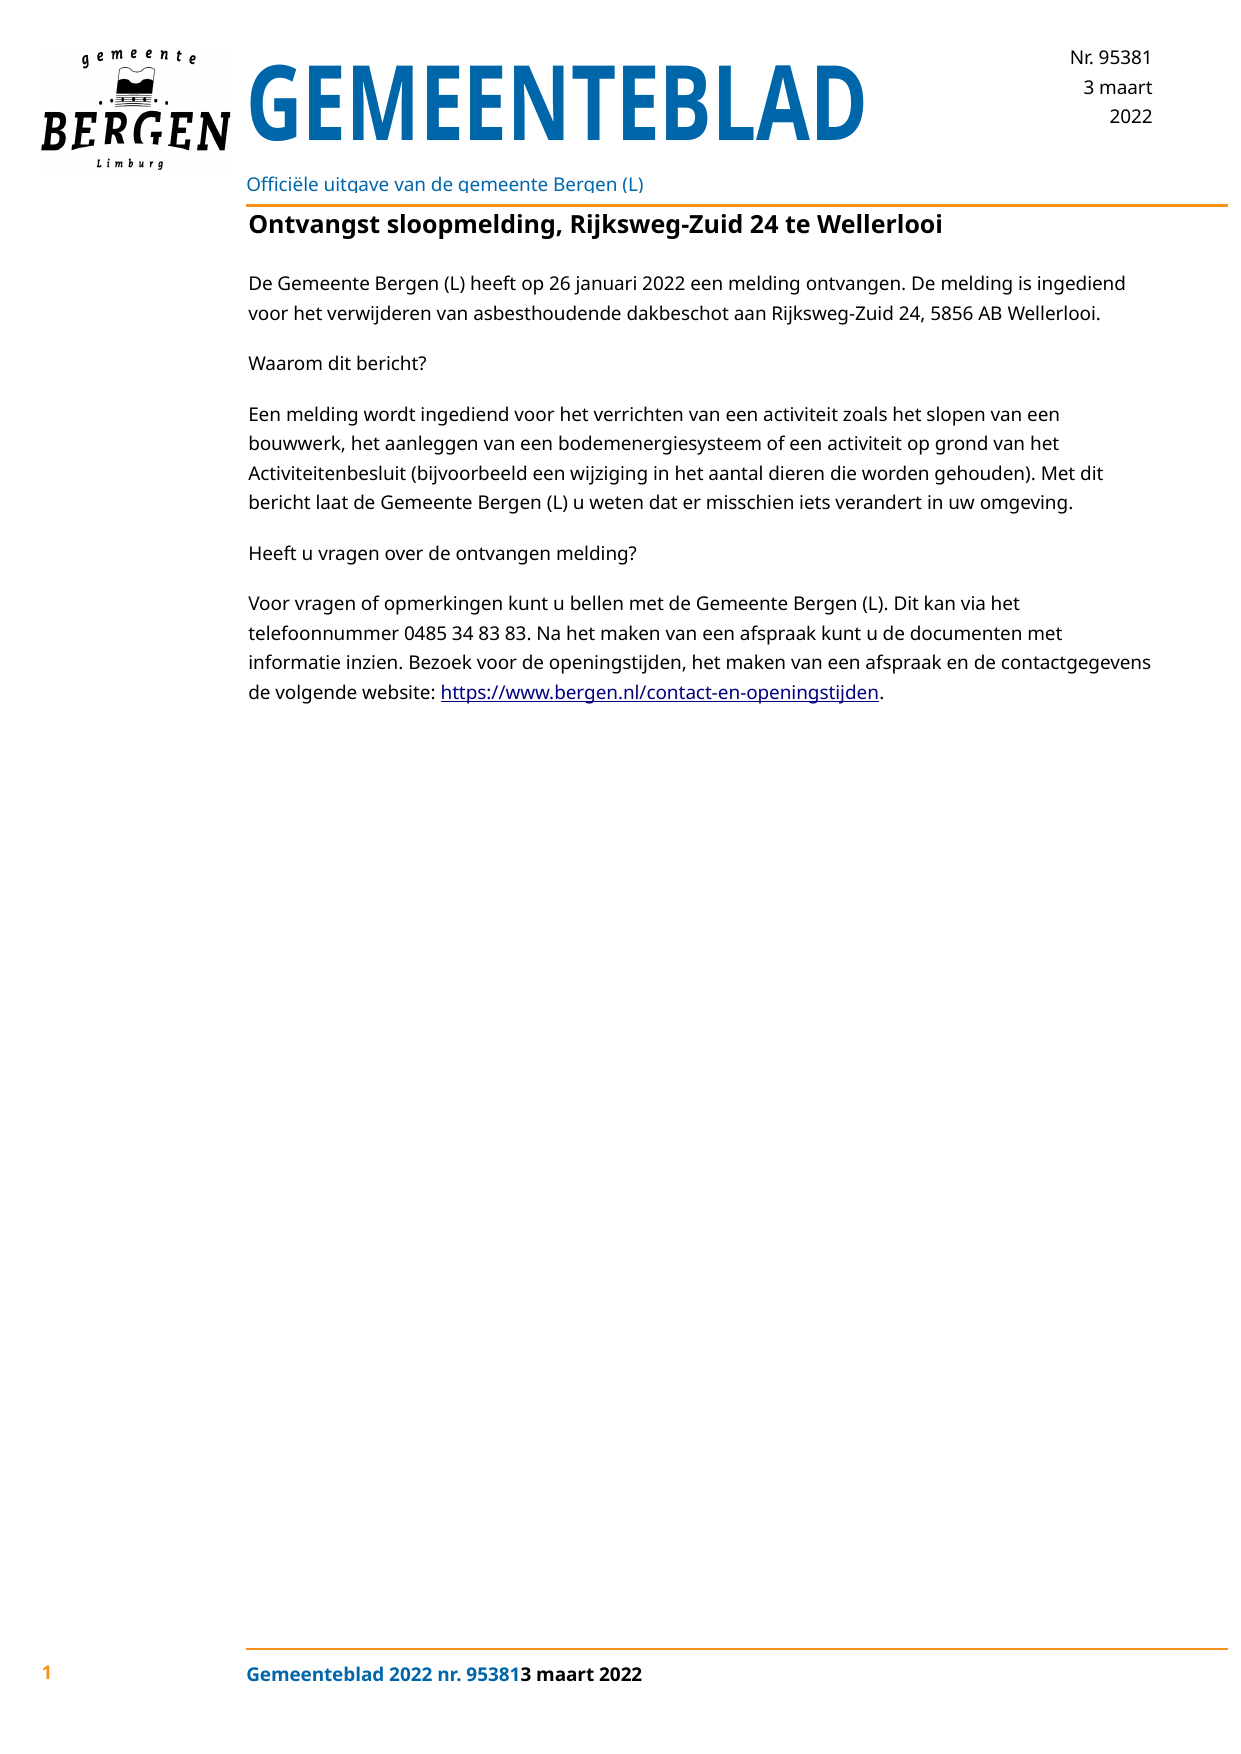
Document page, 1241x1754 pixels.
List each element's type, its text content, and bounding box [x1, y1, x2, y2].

text Heeft u vragen over de ontvangen melding? [248, 540, 1152, 566]
text De Gemeente Bergen (L) heeft op 26 januari 2022 een melding ontvangen. De melding is ingediend voor het verwijderen van asbesthoudende dakbeschot aan Rijksweg-Zuid 24, 5856 AB Wellerlooi. [248, 270, 1152, 326]
picture [41, 47, 231, 172]
text Waarom dit bericht? [248, 350, 1152, 376]
text Voor vragen of opmerkingen kunt u bellen met de Gemeente Bergen (L). Dit kan via het telefoonnummer 0485 34 83 83. Na het maken van een afspraak kunt u de documenten met informatie inzien. Bezoek voor de openingstijden, het maken van een afspraak en de contactgegevens de volgende website: https://www.bergen.nl/contact-en-openingstijden. [248, 590, 1152, 705]
text Ontvangst sloopmelding, Rijksweg-Zuid 24 te Wellerlooi [248, 207, 1152, 241]
text Een melding wordt ingediend voor het verrichten van een activiteit zoals het slopen van een bouwwerk, het aanleggen van een bodemenergiesysteem of een activiteit op grond van het Activiteitenbesluit (bijvoorbeeld een wijziging in het aantal dieren die worden gehouden). Met dit bericht laat de Gemeente Bergen (L) u weten dat er misschien iets verandert in uw omgeving. [248, 401, 1152, 515]
